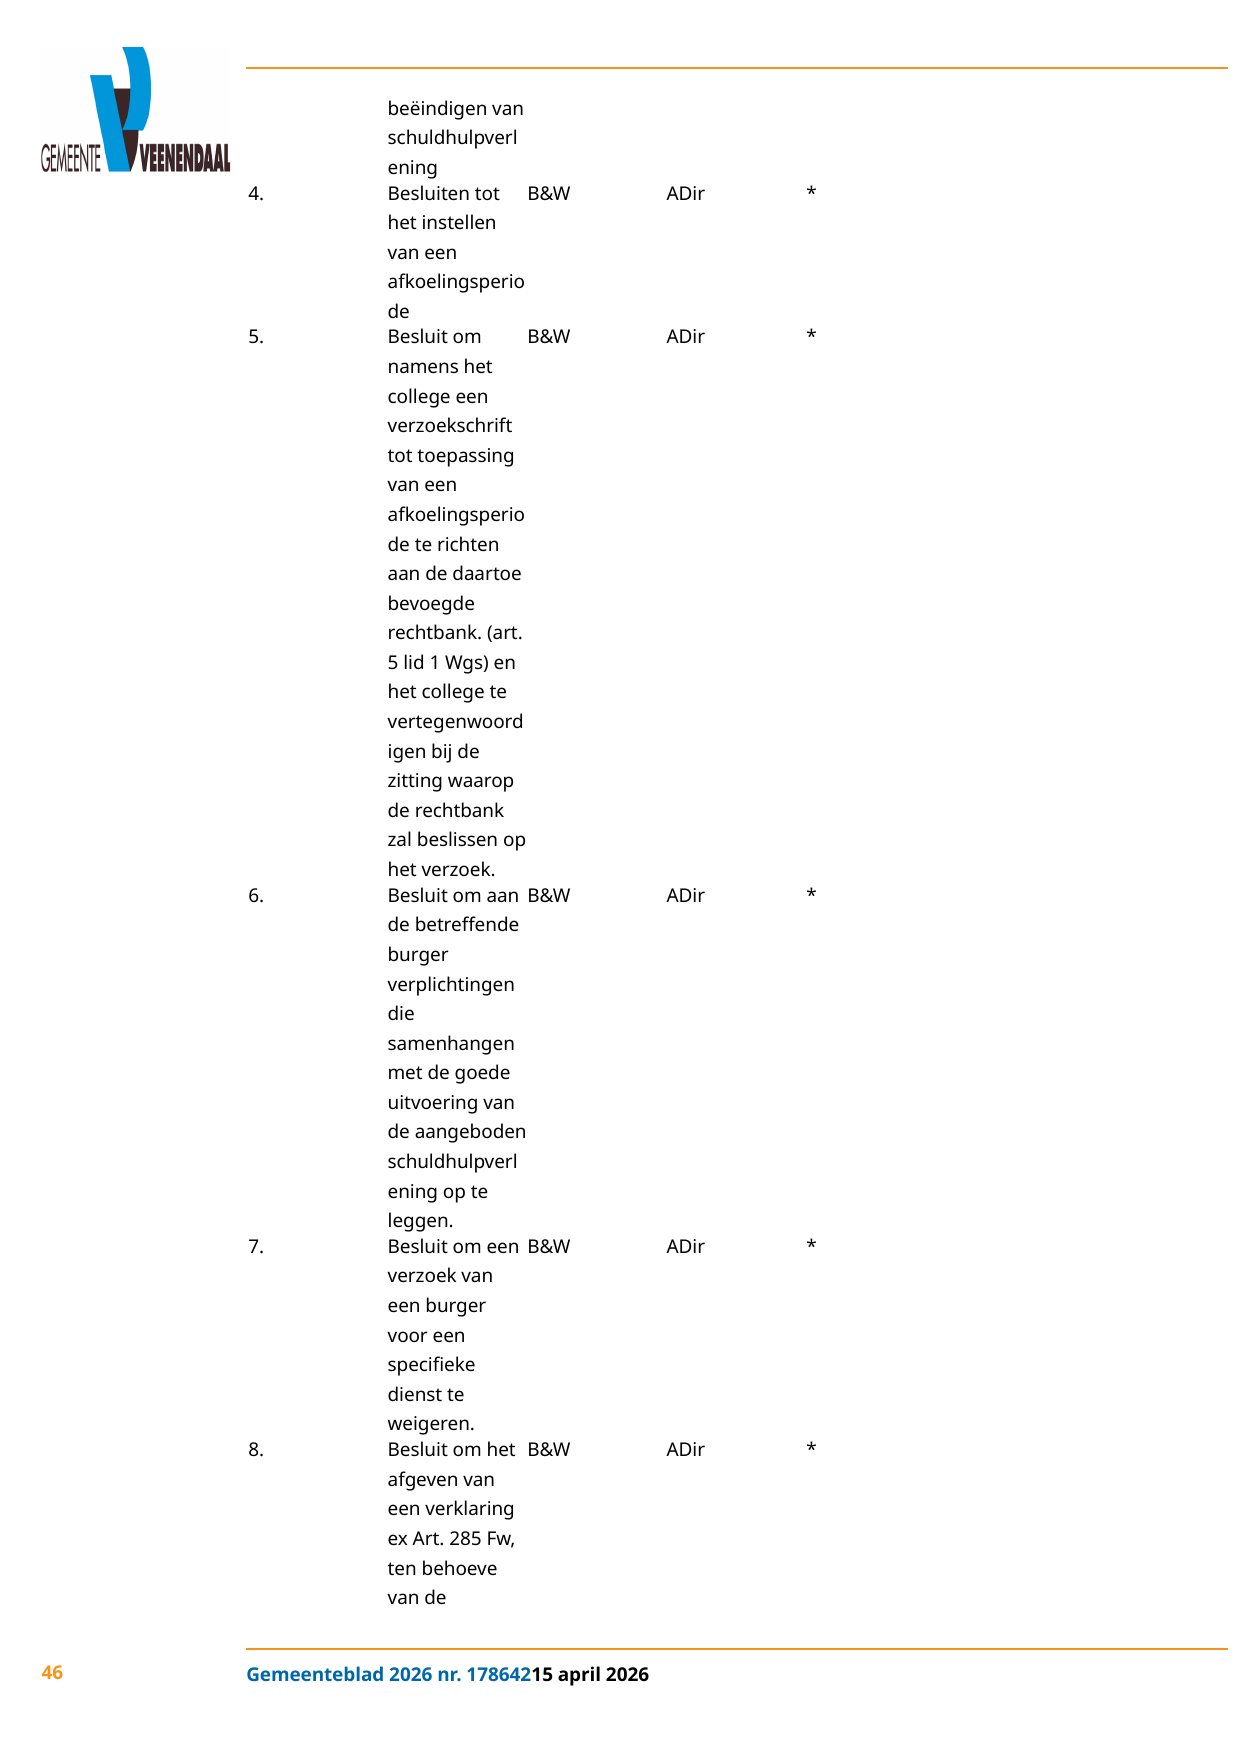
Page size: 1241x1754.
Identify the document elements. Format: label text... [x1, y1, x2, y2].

table_cell B&W [527, 1233, 666, 1436]
table_cell * [806, 1436, 945, 1610]
table_cell [806, 95, 945, 180]
table_cell B&W [527, 180, 666, 324]
table_cell [945, 1233, 1152, 1436]
table_cell ADir [666, 882, 806, 1233]
table_cell * [806, 882, 945, 1233]
table_cell * [806, 1233, 945, 1436]
table_cell 7. [248, 1233, 387, 1436]
table_cell Besluiten tot het instellen van een afkoelingsperiode [388, 180, 527, 324]
table_cell Besluit om namens het college een verzoekschrift tot toepassing van een afkoelingsperiode te richten aan de daartoe bevoegde rechtbank. (art. 5 lid 1 Wgs) en het college te vertegenwoordigen bij de zitting waarop de rechtbank zal beslissen op het verzoek. [388, 324, 527, 882]
table_cell 5. [248, 324, 387, 882]
table_cell * [806, 324, 945, 882]
table_cell B&W [527, 882, 666, 1233]
table_cell ADir [666, 180, 806, 324]
table_cell B&W [527, 324, 666, 882]
picture [123, 47, 231, 172]
table_cell * [806, 180, 945, 324]
table_cell beëindigen van schuldhulpverlening [388, 95, 527, 180]
table_cell [666, 95, 806, 180]
table_cell Besluit om aan de betreffende burger verplichtingen die samenhangen met de goede uitvoering van de aangeboden schuldhulpverlening op te leggen. [388, 882, 527, 1233]
table_cell Besluit om het afgeven van een verklaring ex Art. 285 Fw, ten behoeve van de [388, 1436, 527, 1610]
table_cell [945, 324, 1152, 882]
table_cell ADir [666, 1436, 806, 1610]
table_cell 6. [248, 882, 387, 1233]
table_cell [248, 95, 387, 180]
table_cell [945, 180, 1152, 324]
table_cell B&W [527, 1436, 666, 1610]
table_cell ADir [666, 324, 806, 882]
table_cell Besluit om een verzoek van een burger voor een specifieke dienst te weigeren. [388, 1233, 527, 1436]
picture [41, 47, 130, 172]
table_cell [945, 882, 1152, 1233]
table_cell [945, 1436, 1152, 1610]
table_cell 8. [248, 1436, 387, 1610]
table_cell [527, 95, 666, 180]
table_cell 4. [248, 180, 387, 324]
table_cell ADir [666, 1233, 806, 1436]
table_cell [945, 95, 1152, 180]
